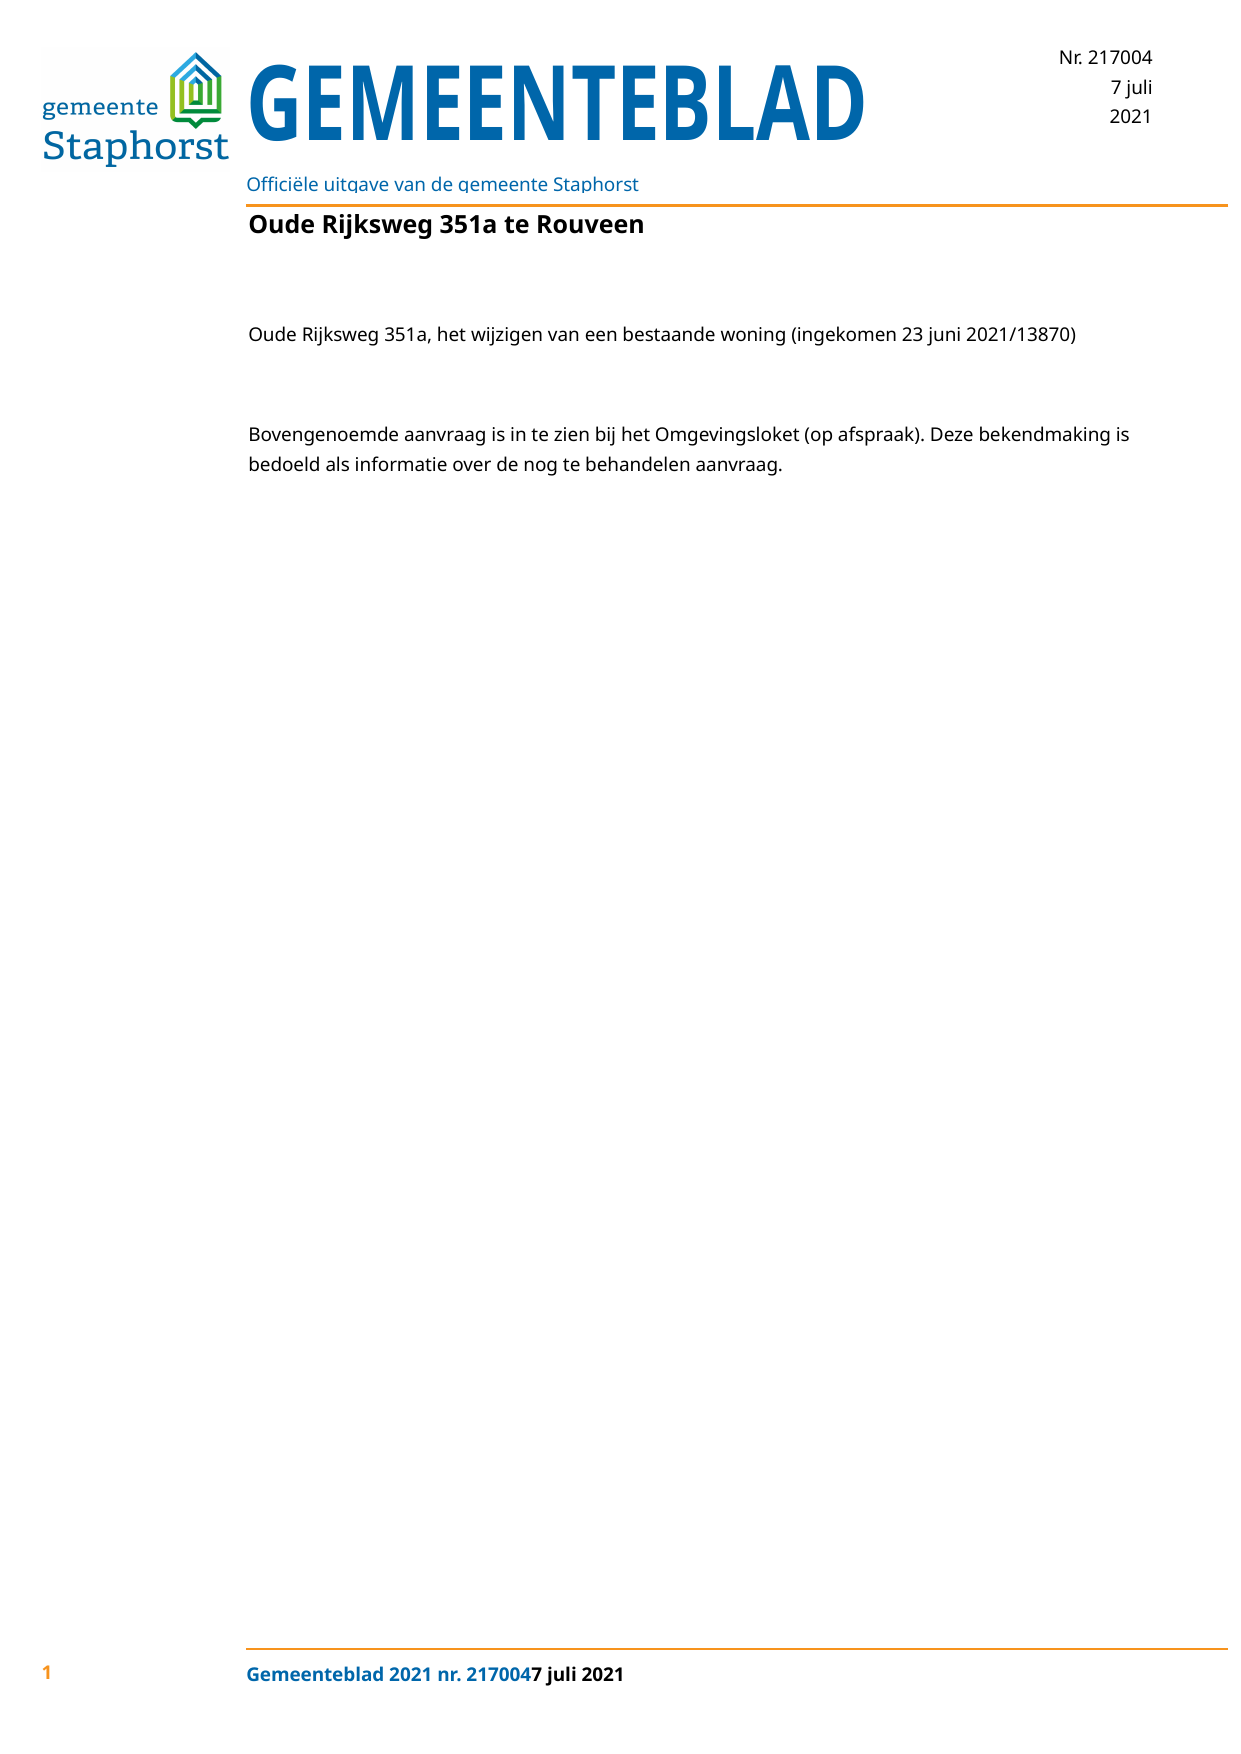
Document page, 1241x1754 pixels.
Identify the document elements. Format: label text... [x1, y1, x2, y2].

text Oude Rijksweg 351a te Rouveen [248, 207, 1152, 241]
text Bovengenoemde aanvraag is in te zien bij het Omgevingsloket (op afspraak). Deze bekendmaking is bedoeld als informatie over de nog te behandelen aanvraag. [248, 422, 1152, 477]
text Oude Rijksweg 351a, het wijzigen van een bestaande woning (ingekomen 23 juni 2021/13870) [248, 321, 1152, 346]
picture [41, 47, 231, 172]
